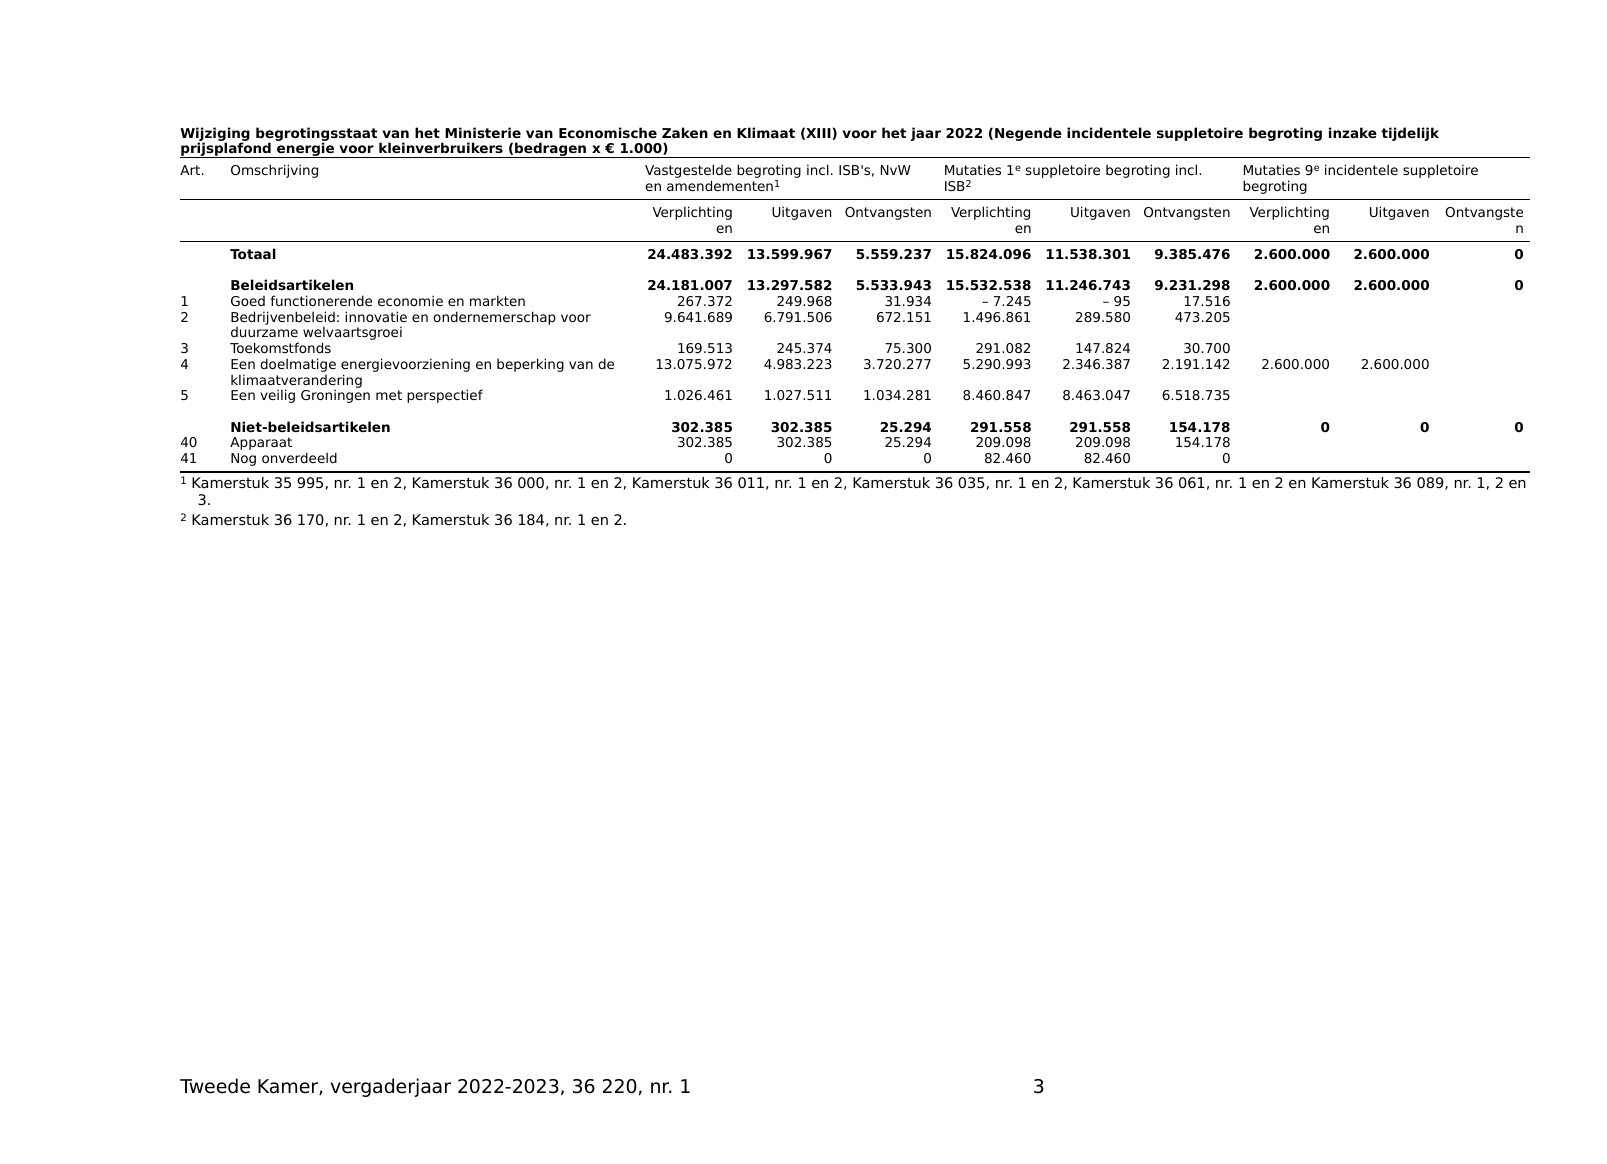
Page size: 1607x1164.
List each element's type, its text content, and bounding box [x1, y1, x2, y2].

table_cell 245.374 [739, 341, 838, 357]
table_cell [1435, 388, 1529, 404]
table_cell Toekomstfonds [224, 341, 639, 357]
table_cell 1.027.511 [739, 388, 838, 404]
table_cell 154.178 [1137, 435, 1236, 451]
table_cell 9.231.298 [1137, 278, 1236, 294]
table_cell 1.496.861 [938, 310, 1037, 341]
table_cell 1 [180, 294, 224, 309]
table_cell 8.460.847 [938, 388, 1037, 404]
table_cell Verplichtingen [639, 200, 738, 241]
table_cell 31.934 [838, 294, 938, 309]
table_cell 82.460 [938, 451, 1037, 471]
table_cell 24.181.007 [639, 278, 738, 294]
table_cell [1336, 294, 1435, 309]
table_cell 473.205 [1137, 310, 1236, 341]
table_cell 4.983.223 [739, 357, 838, 388]
table_cell 6.791.506 [739, 310, 838, 341]
table_cell 291.558 [938, 420, 1037, 435]
table_cell 13.297.582 [739, 278, 838, 294]
table_cell Mutaties 9e incidentele suppletoire begroting [1236, 158, 1529, 199]
table_cell [1137, 404, 1236, 419]
table_cell [1336, 451, 1435, 471]
table_cell Ontvangsten [838, 200, 938, 241]
table_cell 0 [1137, 451, 1236, 471]
table_cell 2.600.000 [1236, 357, 1336, 388]
table_cell 6.518.735 [1137, 388, 1236, 404]
table_cell 5.290.993 [938, 357, 1037, 388]
table_cell 302.385 [739, 435, 838, 451]
table_cell 209.098 [1037, 435, 1137, 451]
table_cell [739, 262, 838, 278]
table_cell 1 Kamerstuk 35 995, nr. 1 en 2, Kamerstuk 36 000, nr. 1 en 2, Kamerstuk 36 011, nr. 1 en 2, Kamerstuk 36 035, nr. 1 en 2, Kamerstuk 36 061, nr. 1 en 2 en Kamerstuk 36 089, nr. 1, 2 en 3. 2 Kamerstuk 36 170, nr. 1 en 2, Kamerstuk 36 184, nr. 1 en 2. [180, 473, 1529, 529]
table_cell 15.532.538 [938, 278, 1037, 294]
table_cell [639, 262, 738, 278]
table_cell Niet-beleidsartikelen [224, 420, 639, 435]
table_cell [838, 262, 938, 278]
table_cell Ontvangsten [1435, 200, 1529, 241]
table_cell 2.600.000 [1236, 278, 1336, 294]
table_cell Omschrijving [224, 158, 639, 199]
table_cell [1435, 435, 1529, 451]
table_cell [1236, 451, 1336, 471]
table_cell [1435, 310, 1529, 341]
table_cell [639, 404, 738, 419]
table_cell 40 [180, 435, 224, 451]
table_cell 0 [1435, 420, 1529, 435]
table_cell Vastgestelde begroting incl. ISB's, NvW en amendementen1 [639, 158, 938, 199]
table_cell Nog onverdeeld [224, 451, 639, 471]
table_cell [180, 200, 224, 241]
table_cell [1435, 404, 1529, 419]
table_cell [1137, 262, 1236, 278]
table_cell Beleidsartikelen [224, 278, 639, 294]
table_cell 154.178 [1137, 420, 1236, 435]
table_cell 1.026.461 [639, 388, 738, 404]
table_cell [739, 404, 838, 419]
table_cell [224, 200, 639, 241]
table_cell 2.346.387 [1037, 357, 1137, 388]
table_cell [1336, 388, 1435, 404]
table_cell 0 [1236, 420, 1336, 435]
table_cell Totaal [224, 242, 639, 262]
table_cell [224, 404, 639, 419]
table_cell 30.700 [1137, 341, 1236, 357]
table_cell 15.824.096 [938, 242, 1037, 262]
table_cell 291.558 [1037, 420, 1137, 435]
table_cell 11.538.301 [1037, 242, 1137, 262]
table_cell Uitgaven [739, 200, 838, 241]
table_cell [938, 262, 1037, 278]
table_cell 169.513 [639, 341, 738, 357]
table_cell 249.968 [739, 294, 838, 309]
table_cell – 95 [1037, 294, 1137, 309]
table_cell Verplichtingen [1236, 200, 1336, 241]
table_cell 672.151 [838, 310, 938, 341]
table_cell 13.075.972 [639, 357, 738, 388]
table_cell Mutaties 1e suppletoire begroting incl. ISB2 [938, 158, 1236, 199]
table_cell Een doelmatige energievoorziening en beperking van de klimaatverandering [224, 357, 639, 388]
table_cell 24.483.392 [639, 242, 738, 262]
table_cell 75.300 [838, 341, 938, 357]
table_cell 0 [639, 451, 738, 471]
table_cell 41 [180, 451, 224, 471]
table_cell [1435, 341, 1529, 357]
table_cell 82.460 [1037, 451, 1137, 471]
table_cell 302.385 [639, 435, 738, 451]
table_cell 0 [1435, 278, 1529, 294]
table_cell 2.600.000 [1336, 278, 1435, 294]
table_cell 2 [180, 310, 224, 341]
table_cell [1236, 341, 1336, 357]
table_cell Apparaat [224, 435, 639, 451]
table_cell [1435, 294, 1529, 309]
table_cell [1336, 341, 1435, 357]
table_cell 3.720.277 [838, 357, 938, 388]
table_cell [180, 420, 224, 435]
table_cell [1236, 310, 1336, 341]
table_cell [224, 262, 639, 278]
table_cell 2.600.000 [1236, 242, 1336, 262]
table_cell – 7.245 [938, 294, 1037, 309]
table_cell [180, 242, 224, 262]
table_cell 302.385 [639, 420, 738, 435]
table_cell 0 [739, 451, 838, 471]
table_cell [180, 278, 224, 294]
table_cell [1236, 262, 1336, 278]
table_cell Art. [180, 158, 224, 199]
table_cell [1236, 294, 1336, 309]
table_cell 5.559.237 [838, 242, 938, 262]
table_cell 147.824 [1037, 341, 1137, 357]
table_cell [1435, 262, 1529, 278]
table_cell 302.385 [739, 420, 838, 435]
table_cell Uitgaven [1336, 200, 1435, 241]
table_cell 9.641.689 [639, 310, 738, 341]
table_cell [1336, 310, 1435, 341]
table_cell 5 [180, 388, 224, 404]
table_cell [1037, 404, 1137, 419]
table_cell [1435, 451, 1529, 471]
table_cell 209.098 [938, 435, 1037, 451]
table_cell [1236, 388, 1336, 404]
table_cell [938, 404, 1037, 419]
table_cell [1037, 262, 1137, 278]
table_cell 13.599.967 [739, 242, 838, 262]
table_cell 267.372 [639, 294, 738, 309]
table_cell 25.294 [838, 435, 938, 451]
table_header Wijziging begrotingsstaat van het Ministerie van Economische Zaken en Klimaat (XIII) voor het jaar 2022 (Negende incidentele suppletoire begroting inzake tijdelijk prijsplafond energie voor kleinverbruikers (bedragen x € 1.000) [180, 126, 1529, 157]
table_cell 3 [180, 341, 224, 357]
table_cell [1435, 357, 1529, 388]
table_cell 8.463.047 [1037, 388, 1137, 404]
table_cell 0 [1336, 420, 1435, 435]
table_cell 5.533.943 [838, 278, 938, 294]
table_cell 289.580 [1037, 310, 1137, 341]
table_cell 2.600.000 [1336, 357, 1435, 388]
table_cell Uitgaven [1037, 200, 1137, 241]
table_cell [1236, 435, 1336, 451]
table_cell [838, 404, 938, 419]
table_cell 11.246.743 [1037, 278, 1137, 294]
table_cell 0 [838, 451, 938, 471]
table_cell [1336, 262, 1435, 278]
table_cell [180, 404, 224, 419]
table_cell Goed functionerende economie en markten [224, 294, 639, 309]
table_cell [1236, 404, 1336, 419]
table_cell [180, 262, 224, 278]
table_cell Bedrijvenbeleid: innovatie en ondernemerschap voor duurzame welvaartsgroei [224, 310, 639, 341]
table_cell [1336, 435, 1435, 451]
table_cell 0 [1435, 242, 1529, 262]
table_cell 2.600.000 [1336, 242, 1435, 262]
table_cell 4 [180, 357, 224, 388]
table_cell 9.385.476 [1137, 242, 1236, 262]
table_cell 2.191.142 [1137, 357, 1236, 388]
table_cell Verplichtingen [938, 200, 1037, 241]
table_cell [1336, 404, 1435, 419]
table_cell Een veilig Groningen met perspectief [224, 388, 639, 404]
table_cell 1.034.281 [838, 388, 938, 404]
table_cell 17.516 [1137, 294, 1236, 309]
table_cell Ontvangsten [1137, 200, 1236, 241]
table_cell 25.294 [838, 420, 938, 435]
table_cell 291.082 [938, 341, 1037, 357]
